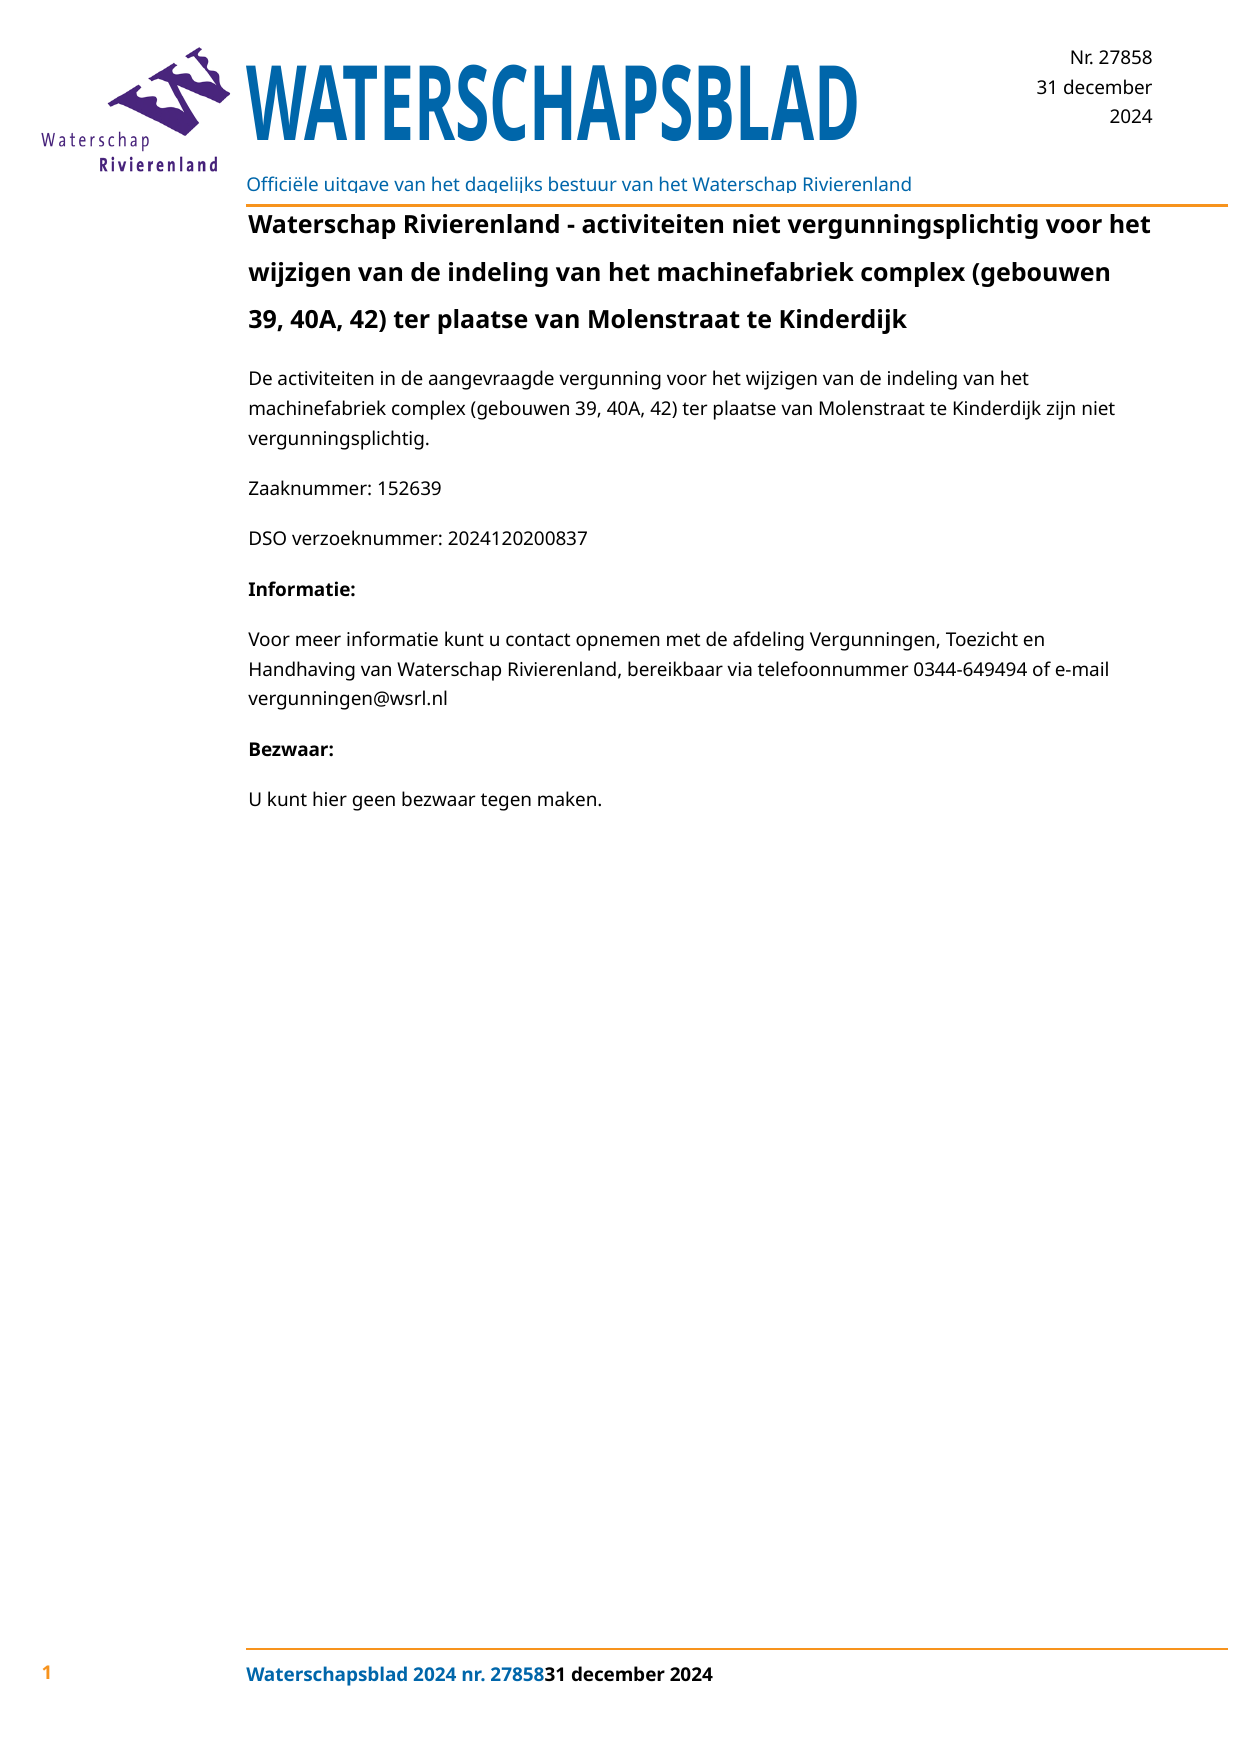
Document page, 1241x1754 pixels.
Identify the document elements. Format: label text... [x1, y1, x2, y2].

text Voor meer informatie kunt u contact opnemen met de afdeling Vergunningen, Toezicht en Handhaving van Waterschap Rivierenland, bereikbaar via telefoonnummer 0344-649494 of e-mail vergunningen@wsrl.nl [248, 626, 1152, 711]
text Waterschap Rivierenland - activiteiten niet vergunningsplichtig voor het wijzigen van de indeling van het machinefabriek complex (gebouwen 39, 40A, 42) ter plaatse van Molenstraat te Kinderdijk [248, 207, 1152, 336]
text De activiteiten in de aangevraagde vergunning voor het wijzigen van de indeling van het machinefabriek complex (gebouwen 39, 40A, 42) ter plaatse van Molenstraat te Kinderdijk zijn niet vergunningsplichtig. [248, 366, 1152, 450]
text Informatie: [248, 576, 1152, 602]
text Bezwaar: [248, 736, 1152, 762]
picture [41, 47, 231, 172]
text U kunt hier geen bezwaar tegen maken. [248, 786, 1152, 812]
text DSO verzoeknummer: 2024120200837 [248, 526, 1152, 551]
text Zaaknummer: 152639 [248, 475, 1152, 501]
